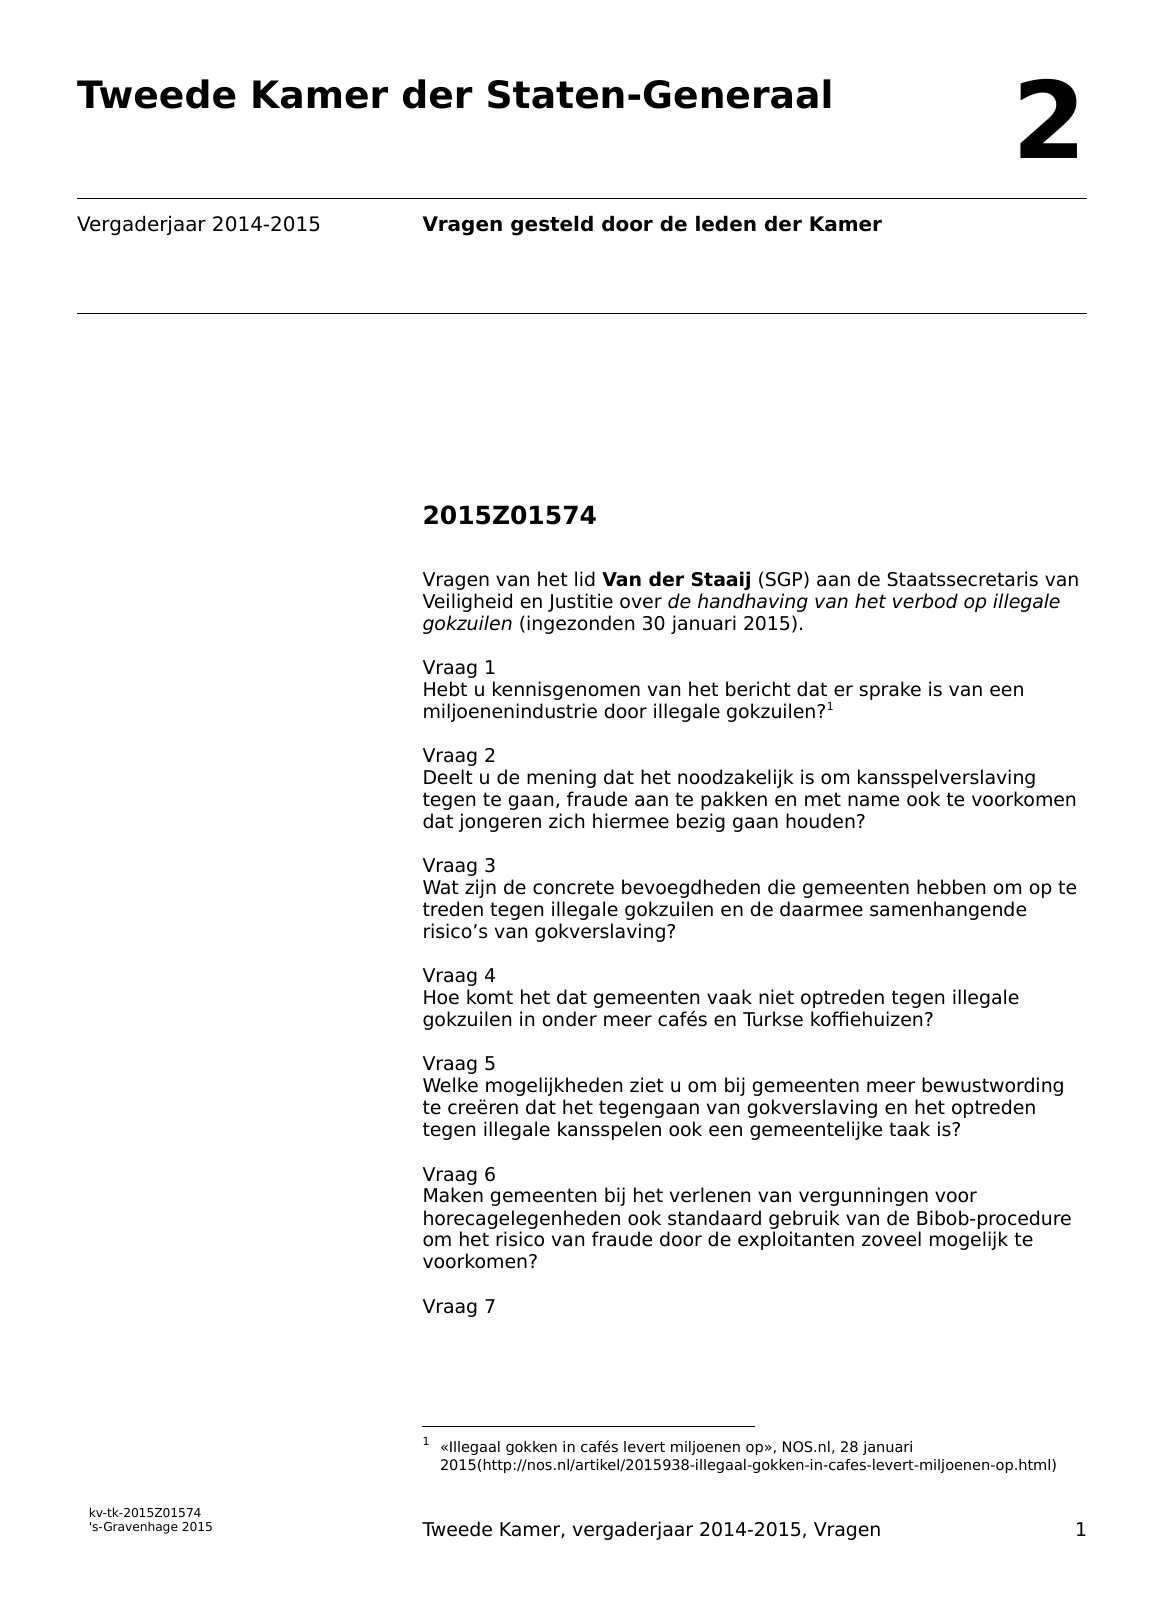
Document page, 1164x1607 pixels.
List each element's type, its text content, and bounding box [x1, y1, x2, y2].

text Maken gemeenten bij het verlenen van vergunningen voor horecagelegenheden ook standaard gebruik van de Bibob-procedure om het risico van fraude door de exploitanten zoveel mogelijk te voorkomen? [422, 1185, 1087, 1273]
table_header Tweede Kamer der Staten-Generaal [77, 59, 886, 198]
text Welke mogelijkheden ziet u om bij gemeenten meer bewustwording te creëren dat het tegengaan van gokverslaving en het optreden tegen illegale kansspelen ook een gemeentelijke taak is? [422, 1075, 1087, 1141]
text Vraag 5 [422, 1053, 1087, 1075]
text Vraag 7 [422, 1296, 1087, 1317]
text Vraag 2 [422, 745, 1087, 767]
table_cell Vergaderjaar 2014-2015 [77, 199, 422, 313]
text 2015Z01574 [422, 501, 1087, 531]
table_header 2 [886, 59, 1087, 198]
text «Illegaal gokken in cafés levert miljoenen op», NOS.nl, 28 januari 2015(http://nos.nl/artikel/2015938-illegaal-gokken-in-cafes-levert-miljoenen-op.html) [422, 1435, 1087, 1474]
text 's-Gravenhage 2015 [88, 1520, 323, 1534]
text Deelt u de mening dat het noodzakelijk is om kansspelverslaving tegen te gaan, fraude aan te pakken en met name ook te voorkomen dat jongeren zich hiermee bezig gaan houden? [422, 767, 1087, 833]
text Vraag 3 [422, 855, 1087, 877]
text Vraag 1 [422, 657, 1087, 679]
text Vragen van het lid Van der Staaij (SGP) aan de Staatssecretaris van Veiligheid en Justitie over de handhaving van het verbod op illegale gokzuilen (ingezonden 30 januari 2015). [422, 569, 1087, 635]
table_cell Vragen gesteld door de leden der Kamer [422, 199, 1087, 313]
text Vraag 6 [422, 1163, 1087, 1185]
text Wat zijn de concrete bevoegdheden die gemeenten hebben om op te treden tegen illegale gokzuilen en de daarmee samenhangende risico’s van gokverslaving? [422, 877, 1087, 943]
text Vraag 4 [422, 965, 1087, 987]
text Hoe komt het dat gemeenten vaak niet optreden tegen illegale gokzuilen in onder meer cafés en Turkse koffiehuizen? [422, 987, 1087, 1031]
text Hebt u kennisgenomen van het bericht dat er sprake is van een miljoenenindustrie door illegale gokzuilen? [422, 679, 1087, 723]
text kv-tk-2015Z01574 [88, 1506, 323, 1520]
